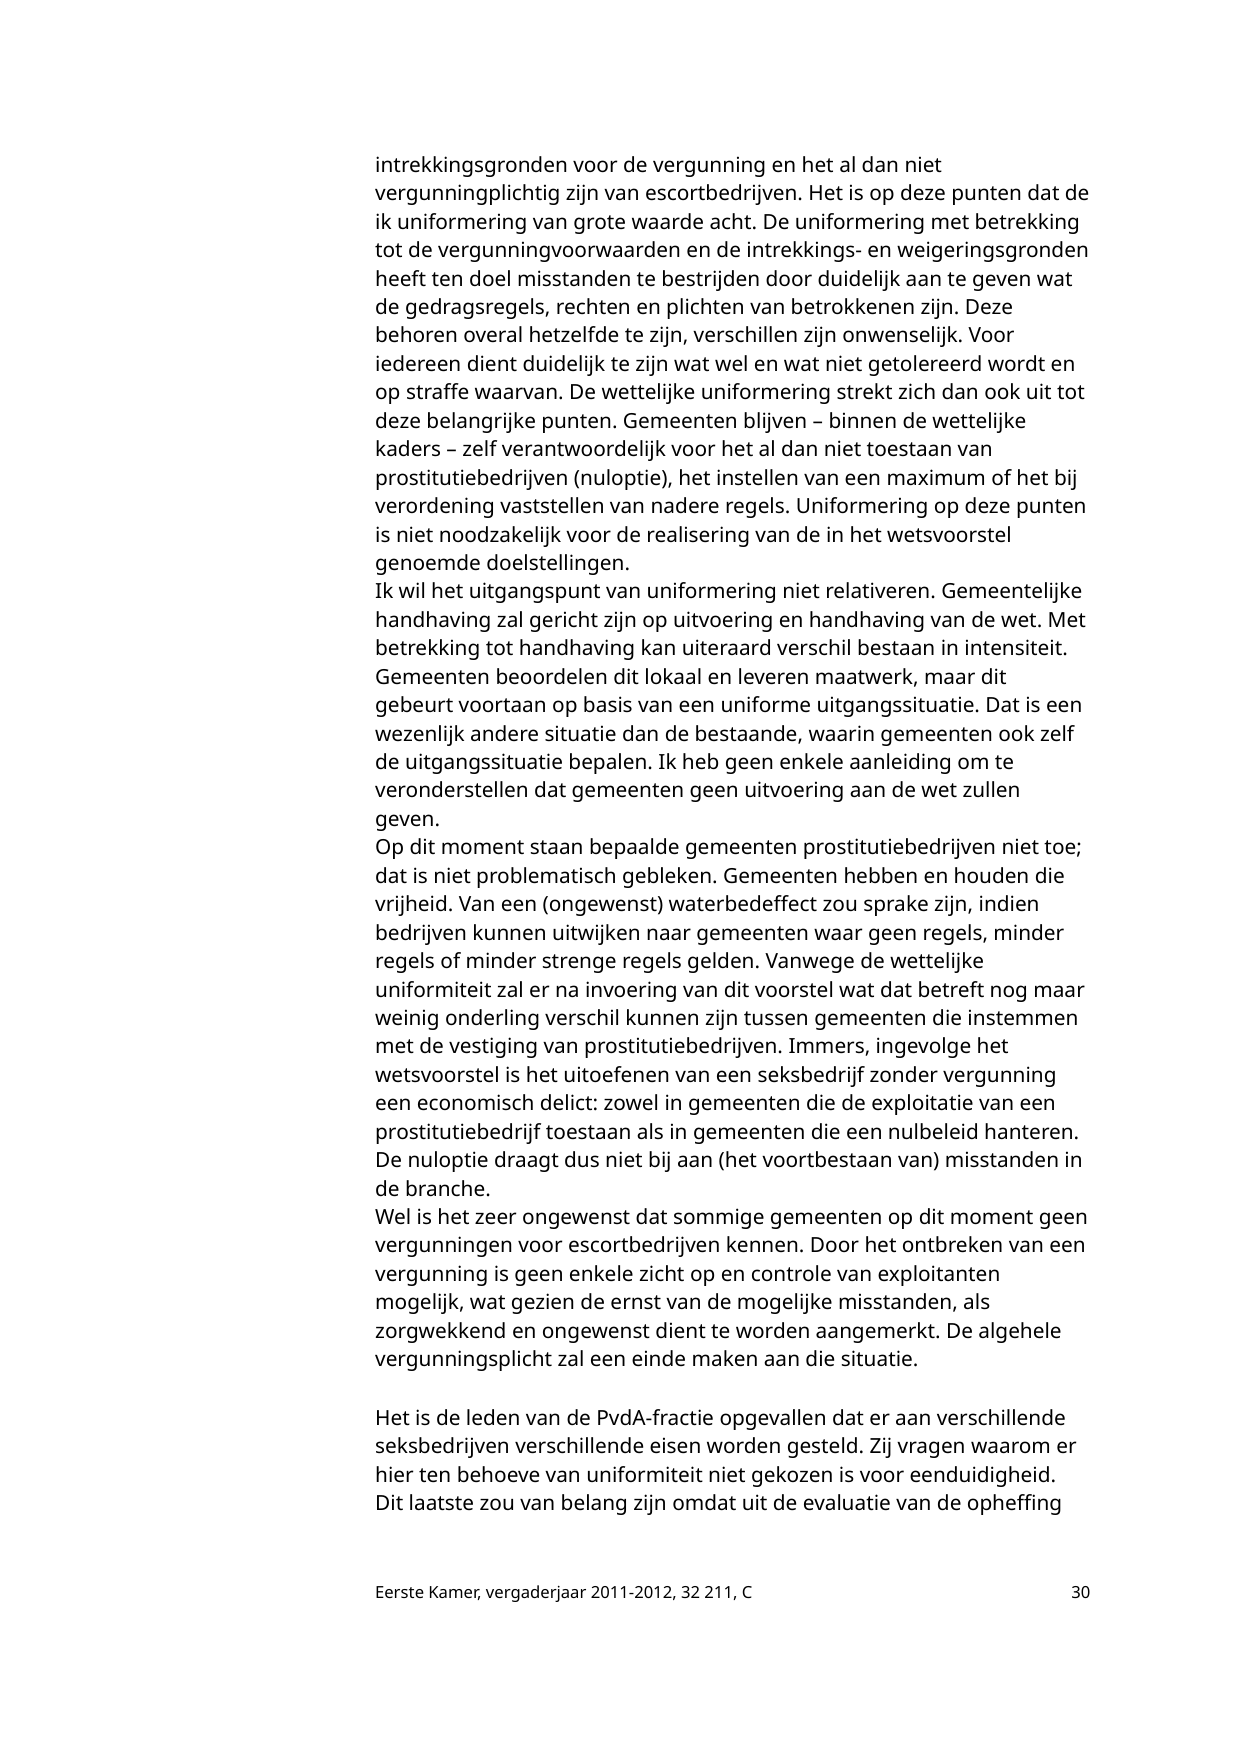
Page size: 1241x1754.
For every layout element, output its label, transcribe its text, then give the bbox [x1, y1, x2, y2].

text Het is de leden van de PvdA-fractie opgevallen dat er aan verschillende seksbedrijven verschillende eisen worden gesteld. Zij vragen waarom er hier ten behoeve van uniformiteit niet gekozen is voor eenduidigheid. Dit laatste zou van belang zijn omdat uit de evaluatie van de opheffing [375, 1403, 1090, 1517]
text intrekkingsgronden voor de vergunning en het al dan niet vergunningplichtig zijn van escortbedrijven. Het is op deze punten dat de ik uniformering van grote waarde acht. De uniformering met betrekking tot de vergunningvoorwaarden en de intrekkings- en weigeringsgronden heeft ten doel misstanden te bestrijden door duidelijk aan te geven wat de gedragsregels, rechten en plichten van betrokkenen zijn. Deze behoren overal hetzelfde te zijn, verschillen zijn onwenselijk. Voor iedereen dient duidelijk te zijn wat wel en wat niet getolereerd wordt en op straffe waarvan. De wettelijke uniformering strekt zich dan ook uit tot deze belangrijke punten. Gemeenten blijven – binnen de wettelijke kaders – zelf verantwoordelijk voor het al dan niet toestaan van prostitutiebedrijven (nuloptie), het instellen van een maximum of het bij verordening vaststellen van nadere regels. Uniformering op deze punten is niet noodzakelijk voor de realisering van de in het wetsvoorstel genoemde doelstellingen. [375, 150, 1090, 577]
text Op dit moment staan bepaalde gemeenten prostitutiebedrijven niet toe; dat is niet problematisch gebleken. Gemeenten hebben en houden die vrijheid. Van een (ongewenst) waterbedeffect zou sprake zijn, indien bedrijven kunnen uitwijken naar gemeenten waar geen regels, minder regels of minder strenge regels gelden. Vanwege de wettelijke uniformiteit zal er na invoering van dit voorstel wat dat betreft nog maar weinig onderling verschil kunnen zijn tussen gemeenten die instemmen met de vestiging van prostitutiebedrijven. Immers, ingevolge het wetsvoorstel is het uitoefenen van een seksbedrijf zonder vergunning een economisch delict: zowel in gemeenten die de exploitatie van een prostitutiebedrijf toestaan als in gemeenten die een nulbeleid hanteren. De nuloptie draagt dus niet bij aan (het voortbestaan van) misstanden in de branche. [375, 832, 1090, 1202]
text Wel is het zeer ongewenst dat sommige gemeenten op dit moment geen vergunningen voor escortbedrijven kennen. Door het ontbreken van een vergunning is geen enkele zicht op en controle van exploitanten mogelijk, wat gezien de ernst van de mogelijke misstanden, als zorgwekkend en ongewenst dient te worden aangemerkt. De algehele vergunningsplicht zal een einde maken aan die situatie. [375, 1202, 1090, 1373]
text Ik wil het uitgangspunt van uniformering niet relativeren. Gemeentelijke handhaving zal gericht zijn op uitvoering en handhaving van de wet. Met betrekking tot handhaving kan uiteraard verschil bestaan in intensiteit. Gemeenten beoordelen dit lokaal en leveren maatwerk, maar dit gebeurt voortaan op basis van een uniforme uitgangssituatie. Dat is een wezenlijk andere situatie dan de bestaande, waarin gemeenten ook zelf de uitgangssituatie bepalen. Ik heb geen enkele aanleiding om te veronderstellen dat gemeenten geen uitvoering aan de wet zullen geven. [375, 577, 1090, 832]
